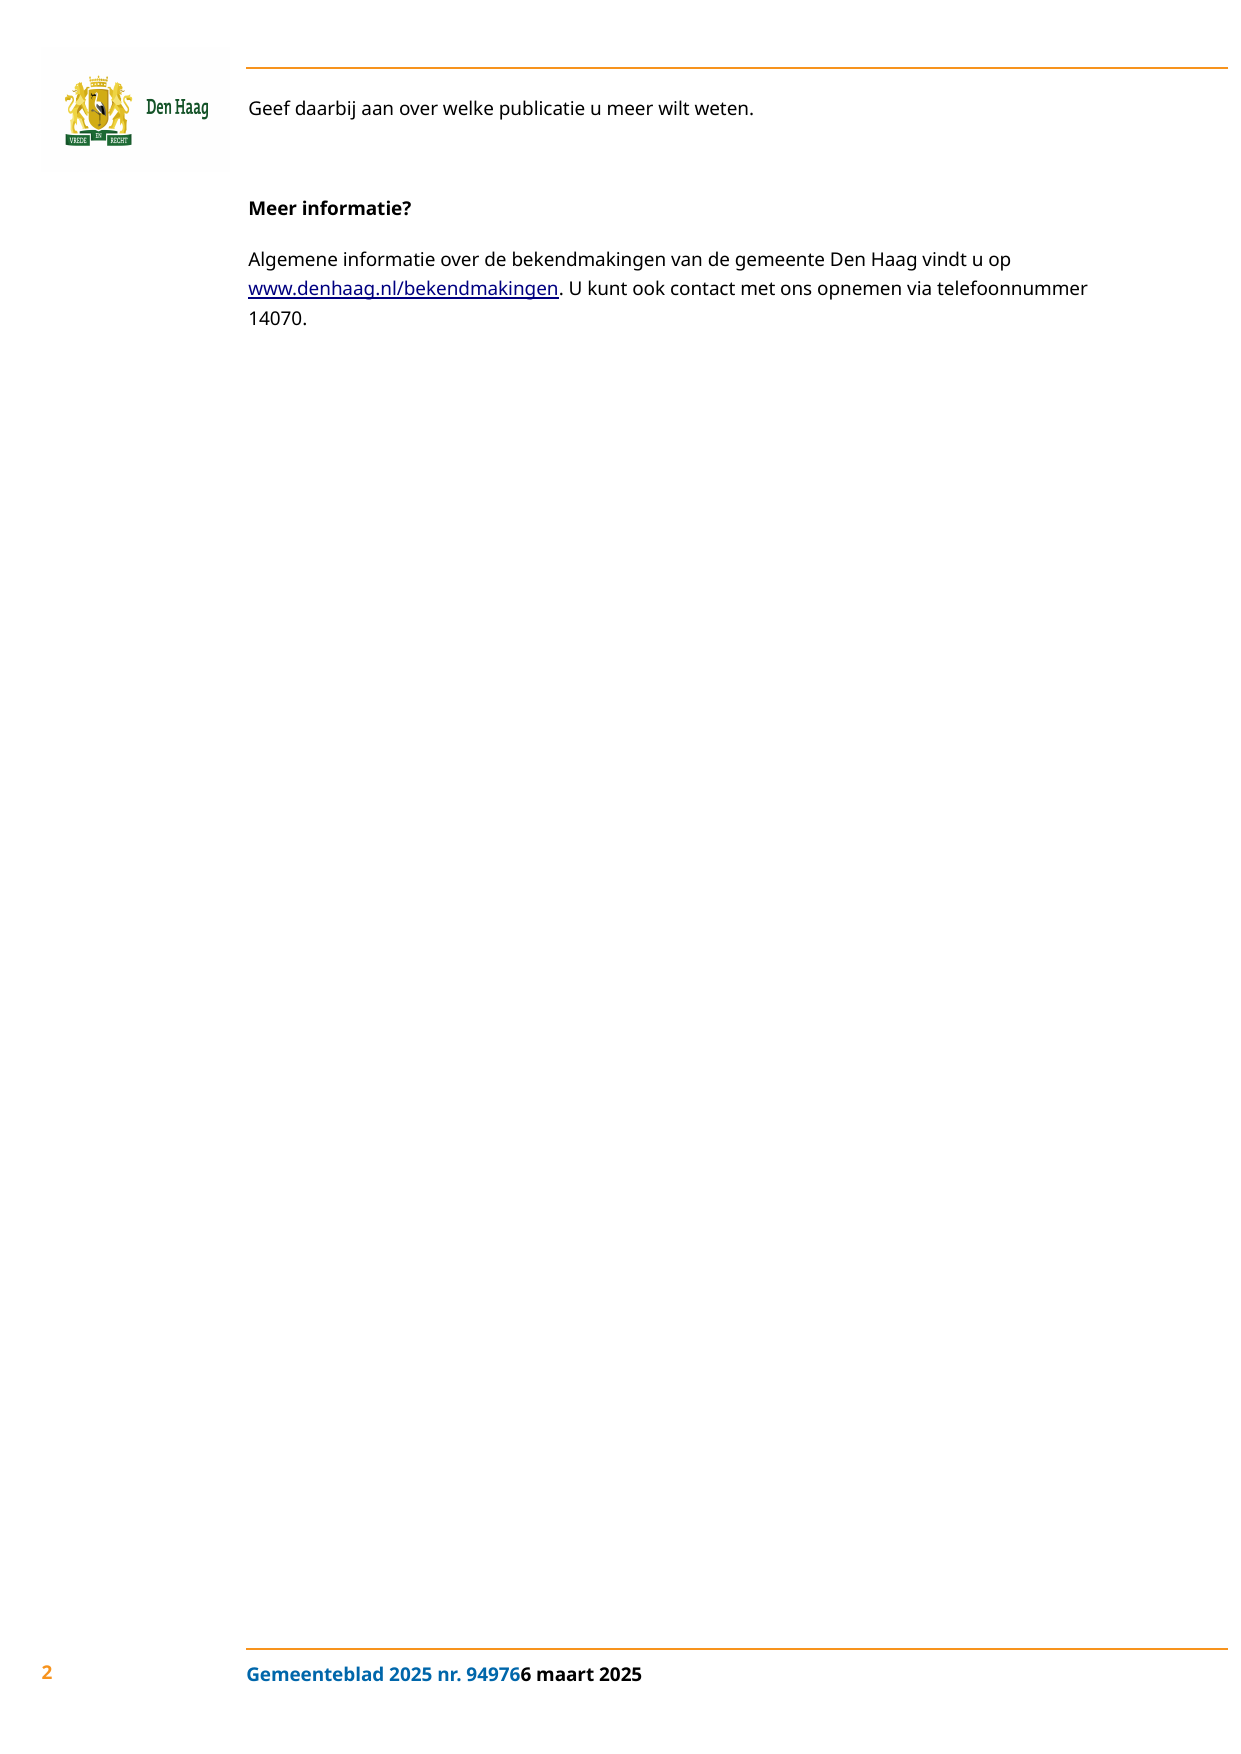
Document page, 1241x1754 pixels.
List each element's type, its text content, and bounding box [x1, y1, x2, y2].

text Algemene informatie over de bekendmakingen van de gemeente Den Haag vindt u op www.denhaag.nl/bekendmakingen. U kunt ook contact met ons opnemen via telefoonnummer 14070. [248, 246, 1152, 331]
text Geef daarbij aan over welke publicatie u meer wilt weten. [248, 95, 1152, 121]
text Meer informatie? [248, 196, 1152, 221]
picture [41, 47, 231, 172]
